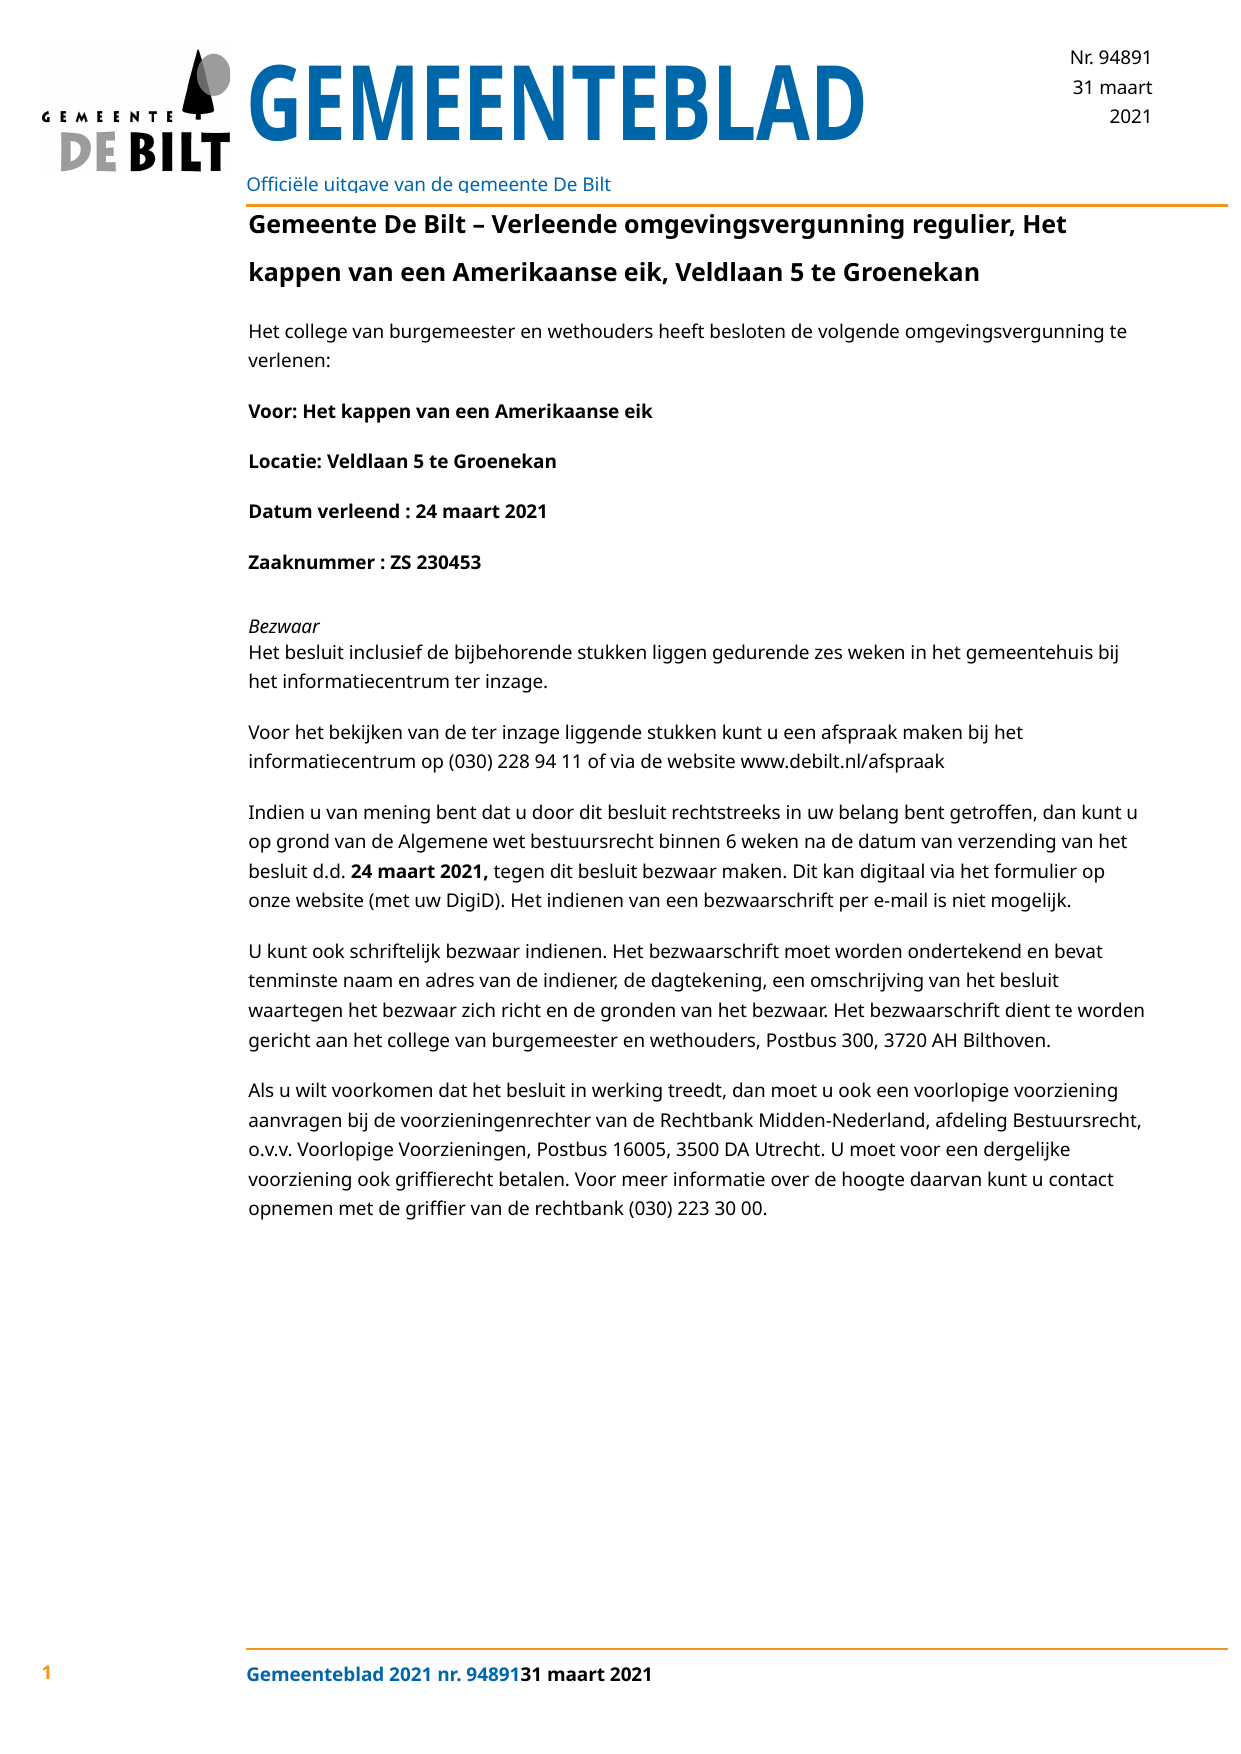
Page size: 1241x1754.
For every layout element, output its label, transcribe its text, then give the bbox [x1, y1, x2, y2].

text Het besluit inclusief de bijbehorende stukken liggen gedurende zes weken in het gemeentehuis bij het informatiecentrum ter inzage. [248, 639, 1152, 694]
text Bezwaar [248, 613, 1152, 639]
text U kunt ook schriftelijk bezwaar indienen. Het bezwaarschrift moet worden ondertekend en bevat tenminste naam en adres van de indiener, de dagtekening, een omschrijving van het besluit waartegen het bezwaar zich richt en de gronden van het bezwaar. Het bezwaarschrift dient te worden gericht aan het college van burgemeester en wethouders, Postbus 300, 3720 AH Bilthoven. [248, 938, 1152, 1052]
text Locatie: Veldlaan 5 te Groenekan [248, 448, 1152, 474]
text Voor het bekijken van de ter inzage liggende stukken kunt u een afspraak maken bij het informatiecentrum op (030) 228 94 11 of via de website www.debilt.nl/afspraak [248, 719, 1152, 774]
text Het college van burgemeester en wethouders heeft besloten de volgende omgevingsvergunning te verlenen: [248, 318, 1152, 373]
text Voor: Het kappen van een Amerikaanse eik [248, 398, 1152, 424]
text Datum verleend : 24 maart 2021 [248, 499, 1152, 524]
text Gemeente De Bilt – Verleende omgevingsvergunning regulier, Het kappen van een Amerikaanse eik, Veldlaan 5 te Groenekan [248, 207, 1152, 288]
text Als u wilt voorkomen dat het besluit in werking treedt, dan moet u ook een voorlopige voorziening aanvragen bij de voorzieningenrechter van de Rechtbank Midden-Nederland, afdeling Bestuursrecht, o.v.v. Voorlopige Voorzieningen, Postbus 16005, 3500 DA Utrecht. U moet voor een dergelijke voorziening ook griffierecht betalen. Voor meer informatie over de hoogte daarvan kunt u contact opnemen met de griffier van de rechtbank (030) 223 30 00. [248, 1077, 1152, 1221]
text Indien u van mening bent dat u door dit besluit rechtstreeks in uw belang bent getroffen, dan kunt u op grond van de Algemene wet bestuursrecht binnen 6 weken na de datum van verzending van het besluit d.d. 24 maart 2021, tegen dit besluit bezwaar maken. Dit kan digitaal via het formulier op onze website (met uw DigiD). Het indienen van een bezwaarschrift per e-mail is niet mogelijk. [248, 799, 1152, 913]
picture [41, 47, 231, 172]
text Zaaknummer : ZS 230453 [248, 549, 1152, 575]
